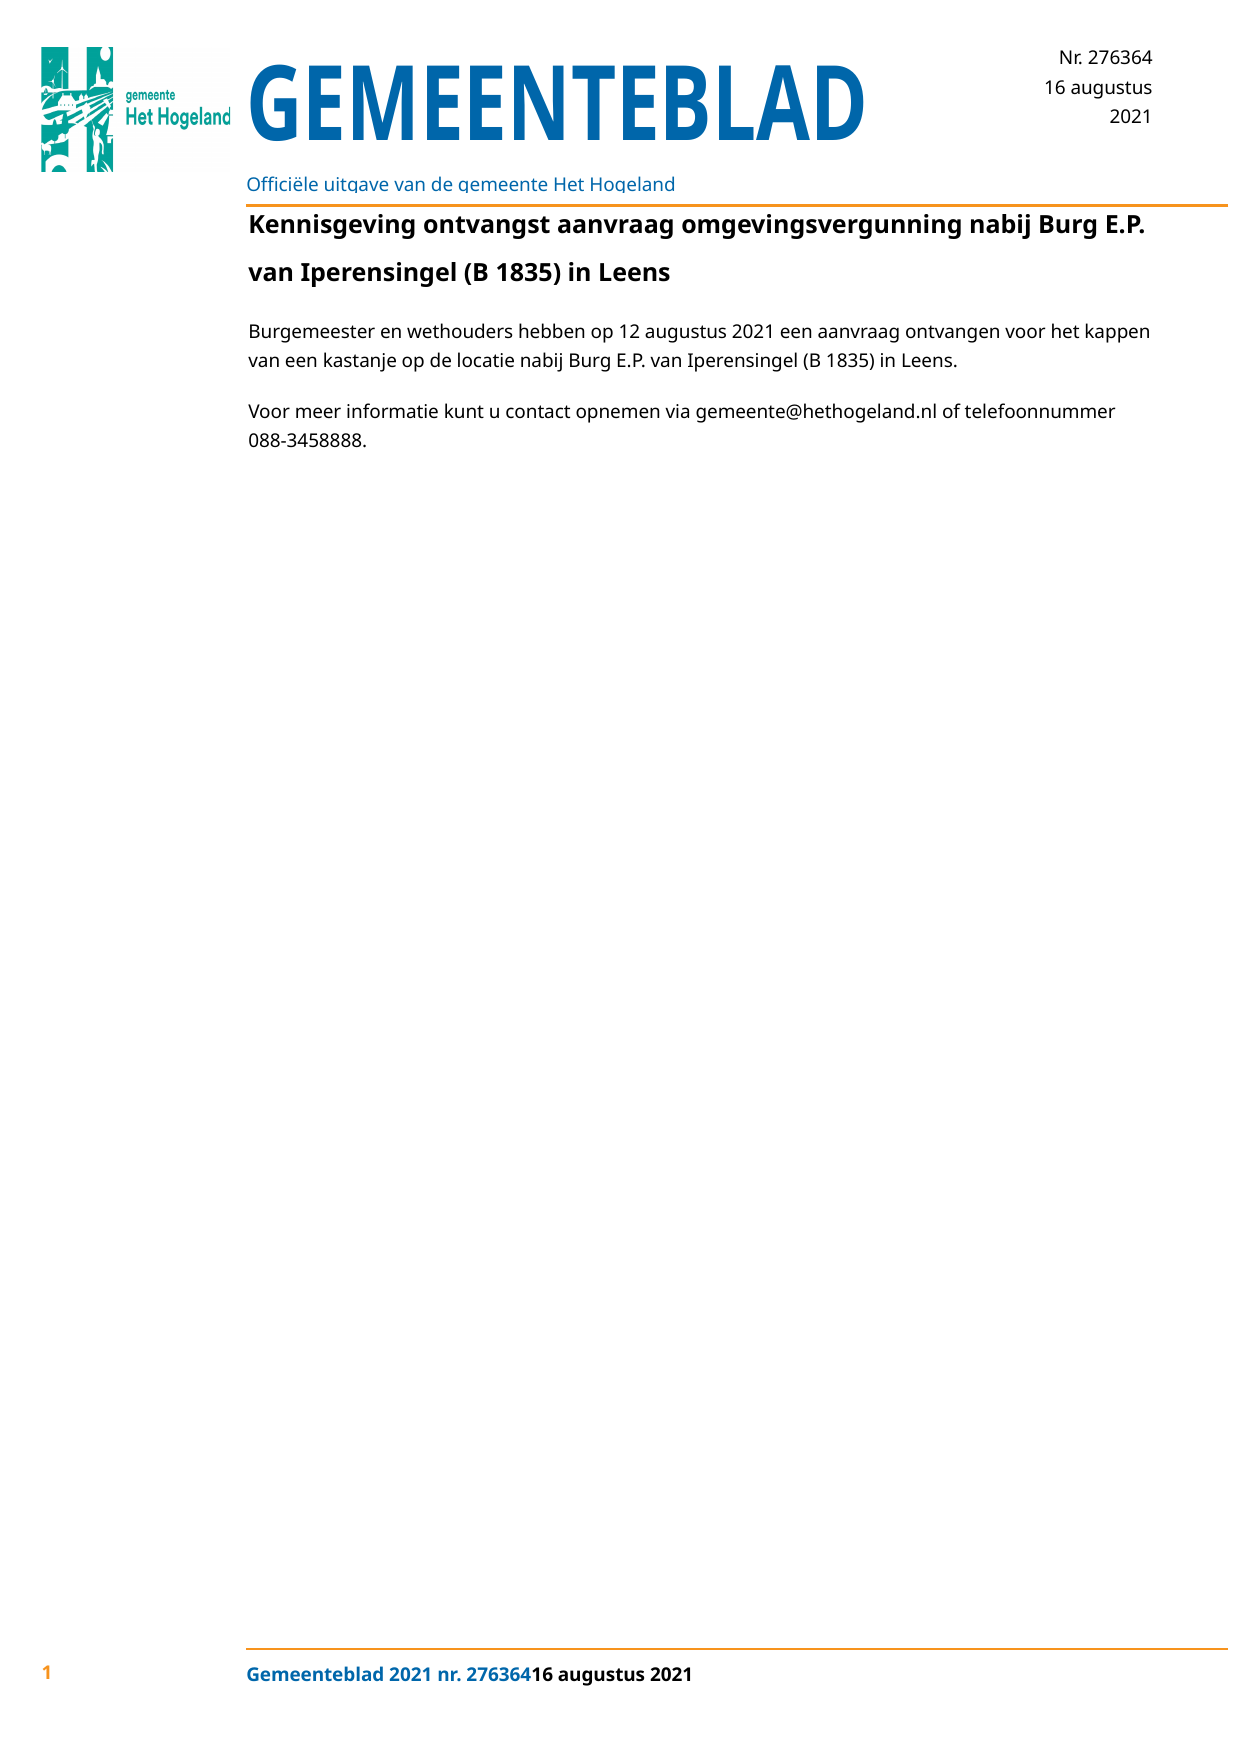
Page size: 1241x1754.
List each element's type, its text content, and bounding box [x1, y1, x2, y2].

picture [41, 47, 231, 172]
text Burgemeester en wethouders hebben op 12 augustus 2021 een aanvraag ontvangen voor het kappen van een kastanje op de locatie nabij Burg E.P. van Iperensingel (B 1835) in Leens. [248, 318, 1152, 373]
text Voor meer informatie kunt u contact opnemen via gemeente@hethogeland.nl of telefoonnummer 088-3458888. [248, 398, 1152, 453]
text Kennisgeving ontvangst aanvraag omgevingsvergunning nabij Burg E.P. van Iperensingel (B 1835) in Leens [248, 207, 1152, 288]
